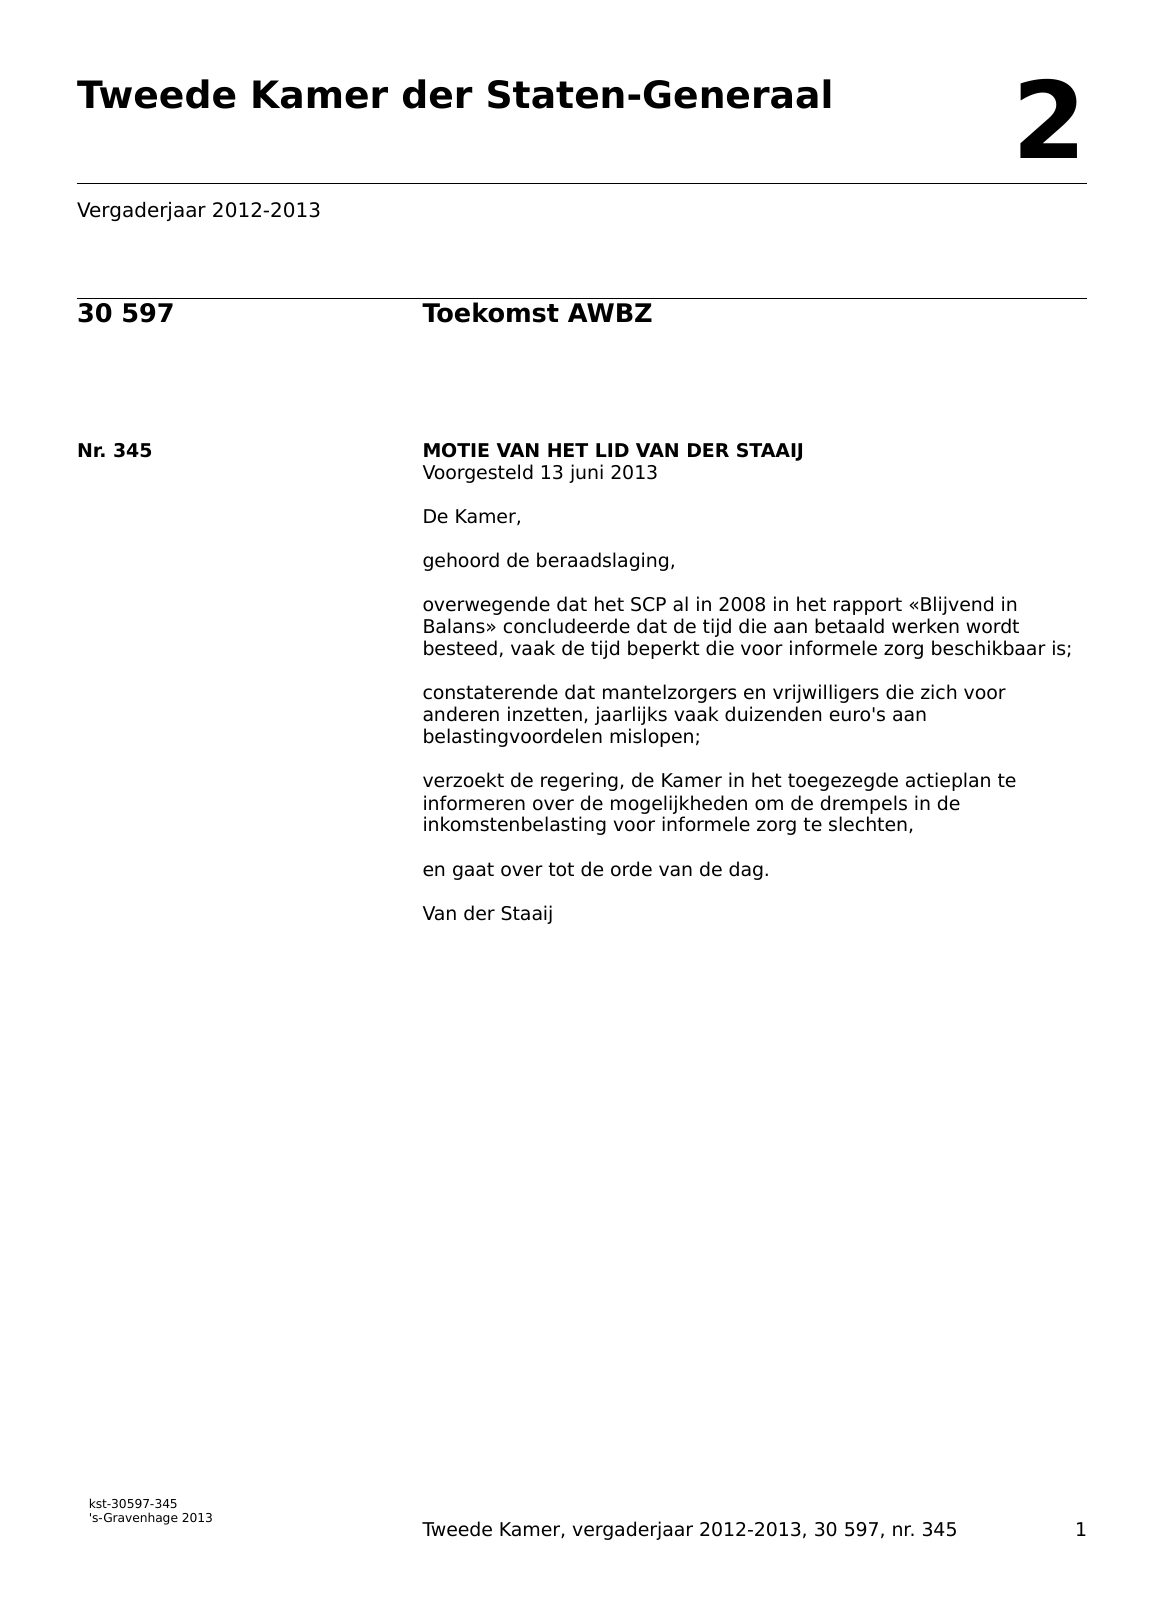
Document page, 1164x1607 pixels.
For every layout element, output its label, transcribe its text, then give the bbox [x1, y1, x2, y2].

text De Kamer, [422, 506, 1087, 528]
subtitle Nr. 345 MOTIE VAN HET LID VAN DER STAAIJ [77, 440, 1087, 462]
text 's-Gravenhage 2013 [88, 1511, 323, 1525]
table_header Tweede Kamer der Staten-Generaal [77, 59, 886, 183]
text Voorgesteld 13 juni 2013 [422, 462, 1087, 484]
text Van der Staaij [422, 903, 1087, 925]
table_cell Vergaderjaar 2012-2013 [77, 184, 1087, 298]
table_header 2 [886, 59, 1087, 183]
text en gaat over tot de orde van de dag. [422, 858, 1087, 881]
text overwegende dat het SCP al in 2008 in het rapport «Blijvend in Balans» concludeerde dat de tijd die aan betaald werken wordt besteed, vaak de tijd beperkt die voor informele zorg beschikbaar is; [422, 594, 1087, 660]
text verzoekt de regering, de Kamer in het toegezegde actieplan te informeren over de mogelijkheden om de drempels in de inkomstenbelasting voor informele zorg te slechten, [422, 770, 1087, 836]
text gehoord de beraadslaging, [422, 550, 1087, 572]
text constaterende dat mantelzorgers en vrijwilligers die zich voor anderen inzetten, jaarlijks vaak duizenden euro's aan belastingvoordelen mislopen; [422, 682, 1087, 748]
subtitle 30 597 Toekomst AWBZ [77, 299, 1087, 329]
text kst-30597-345 [88, 1497, 323, 1511]
